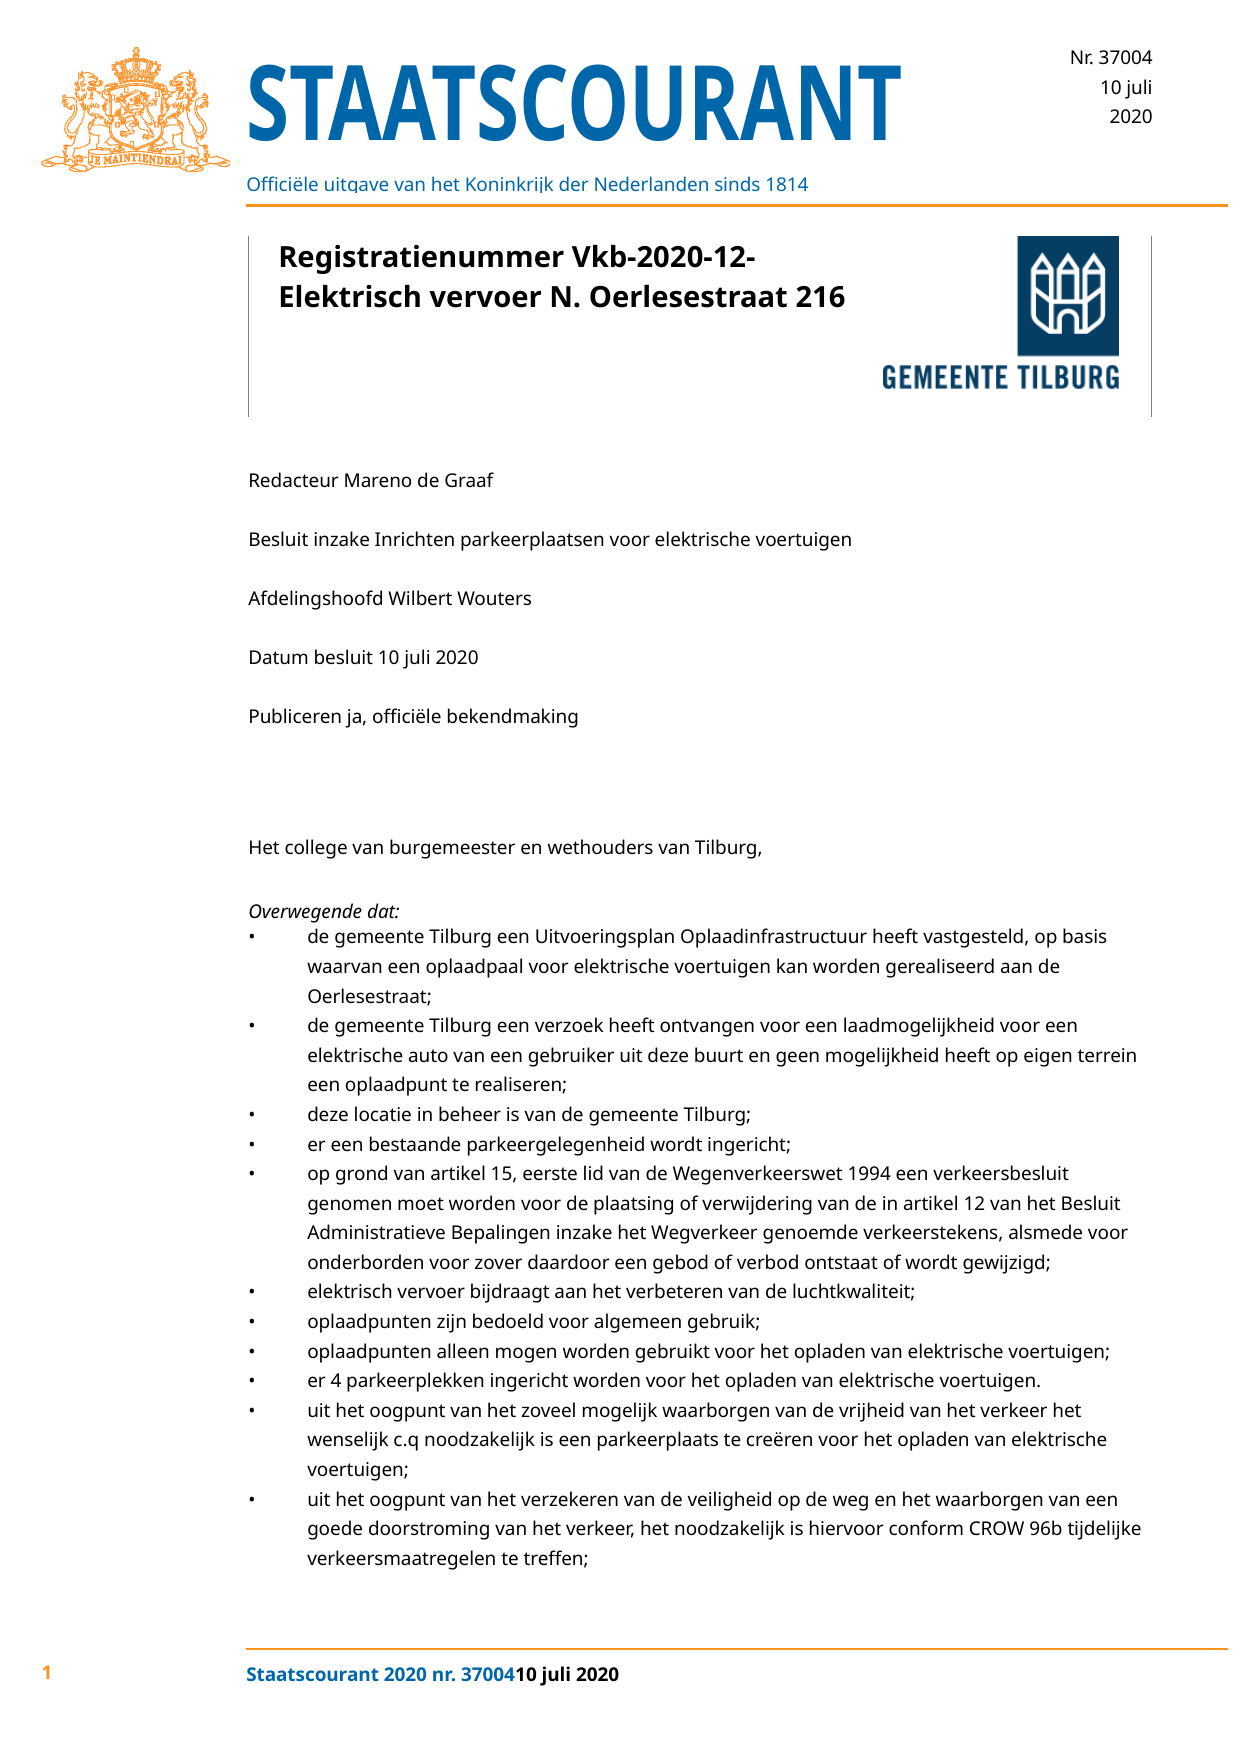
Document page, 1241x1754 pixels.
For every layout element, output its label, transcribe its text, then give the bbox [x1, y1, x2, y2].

list deze locatie in beheer is van de gemeente Tilburg; [248, 1101, 1152, 1127]
list er een bestaande parkeergelegenheid wordt ingericht; [248, 1131, 1152, 1156]
table_header [850, 236, 1151, 417]
list uit het oogpunt van het zoveel mogelijk waarborgen van de vrijheid van het verkeer het wenselijk c.q noodzakelijk is een parkeerplaats te creëren voor het opladen van elektrische voertuigen; [248, 1397, 1152, 1482]
list op grond van artikel 15, eerste lid van de Wegenverkeerswet 1994 een verkeersbesluit genomen moet worden voor de plaatsing of verwijdering van de in artikel 12 van het Besluit Administratieve Bepalingen inzake het Wegverkeer genoemde verkeerstekens, alsmede voor onderborden voor zover daardoor een gebod of verbod ontstaat of wordt gewijzigd; [248, 1160, 1152, 1275]
list de gemeente Tilburg een verzoek heeft ontvangen voor een laadmogelijkheid voor een elektrische auto van een gebruiker uit deze buurt en geen mogelijkheid heeft op eigen terrein een oplaadpunt te realiseren; [248, 1012, 1152, 1097]
text Overwegende dat: [248, 898, 1152, 924]
list uit het oogpunt van het verzekeren van de veiligheid op de weg en het waarborgen van een goede doorstroming van het verkeer, het noodzakelijk is hiervoor conform CROW 96b tijdelijke verkeersmaatregelen te treffen; [248, 1486, 1152, 1571]
picture [41, 47, 231, 172]
text Het college van burgemeester en wethouders van Tilburg, [248, 834, 1152, 860]
list oplaadpunten zijn bedoeld voor algemeen gebruik; [248, 1308, 1152, 1334]
table_header Registratienummer Vkb-2020-12-Elektrisch vervoer N. Oerlesestraat 216 [249, 236, 850, 417]
text Datum besluit 10 juli 2020 [248, 644, 1152, 670]
picture [882, 236, 1119, 391]
text Afdelingshoofd Wilbert Wouters [248, 585, 1152, 611]
text Publiceren ja, officiële bekendmaking [248, 703, 1152, 729]
text Redacteur Mareno de Graaf [248, 467, 1152, 493]
list elektrisch vervoer bijdraagt aan het verbeteren van de luchtkwaliteit; [248, 1279, 1152, 1304]
list oplaadpunten alleen mogen worden gebruikt voor het opladen van elektrische voertuigen; [248, 1338, 1152, 1363]
text Besluit inzake Inrichten parkeerplaatsen voor elektrische voertuigen [248, 526, 1152, 552]
list er 4 parkeerplekken ingericht worden voor het opladen van elektrische voertuigen. [248, 1367, 1152, 1393]
list de gemeente Tilburg een Uitvoeringsplan Oplaadinfrastructuur heeft vastgesteld, op basis waarvan een oplaadpaal voor elektrische voertuigen kan worden gerealiseerd aan de Oerlesestraat; [248, 924, 1152, 1008]
